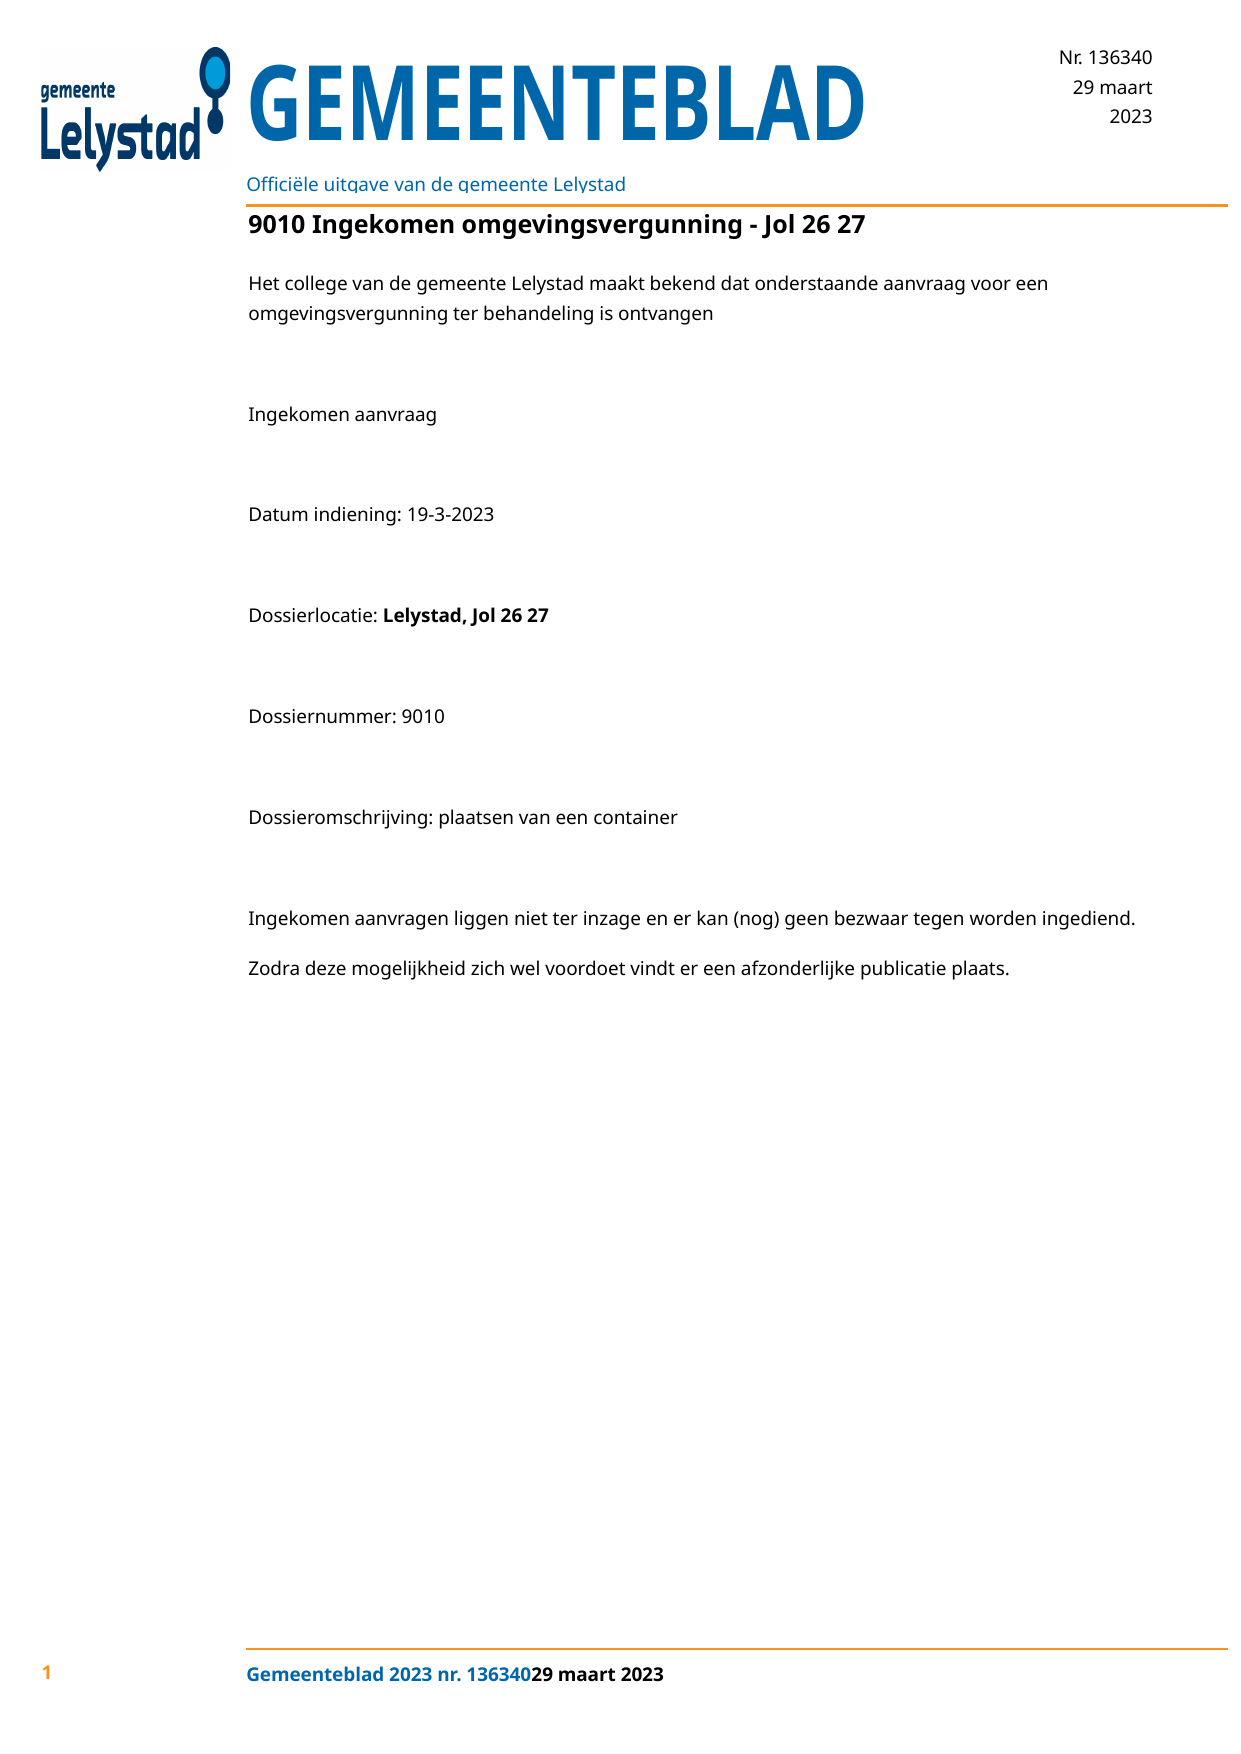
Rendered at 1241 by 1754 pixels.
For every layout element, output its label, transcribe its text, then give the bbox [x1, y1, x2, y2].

text Dossieromschrijving: plaatsen van een container [248, 804, 1152, 830]
text Zodra deze mogelijkheid zich wel voordoet vindt er een afzonderlijke publicatie plaats. [248, 955, 1152, 981]
text Ingekomen aanvragen liggen niet ter inzage en er kan (nog) geen bezwaar tegen worden ingediend. [248, 905, 1152, 931]
text Datum indiening: 19-3-2023 [248, 502, 1152, 527]
text Dossiernummer: 9010 [248, 703, 1152, 729]
text Dossierlocatie: Lelystad, Jol 26 27 [248, 602, 1152, 628]
picture [41, 47, 231, 172]
text 9010 Ingekomen omgevingsvergunning - Jol 26 27 [248, 207, 1152, 241]
text Het college van de gemeente Lelystad maakt bekend dat onderstaande aanvraag voor een omgevingsvergunning ter behandeling is ontvangen [248, 270, 1152, 326]
text Ingekomen aanvraag [248, 401, 1152, 426]
